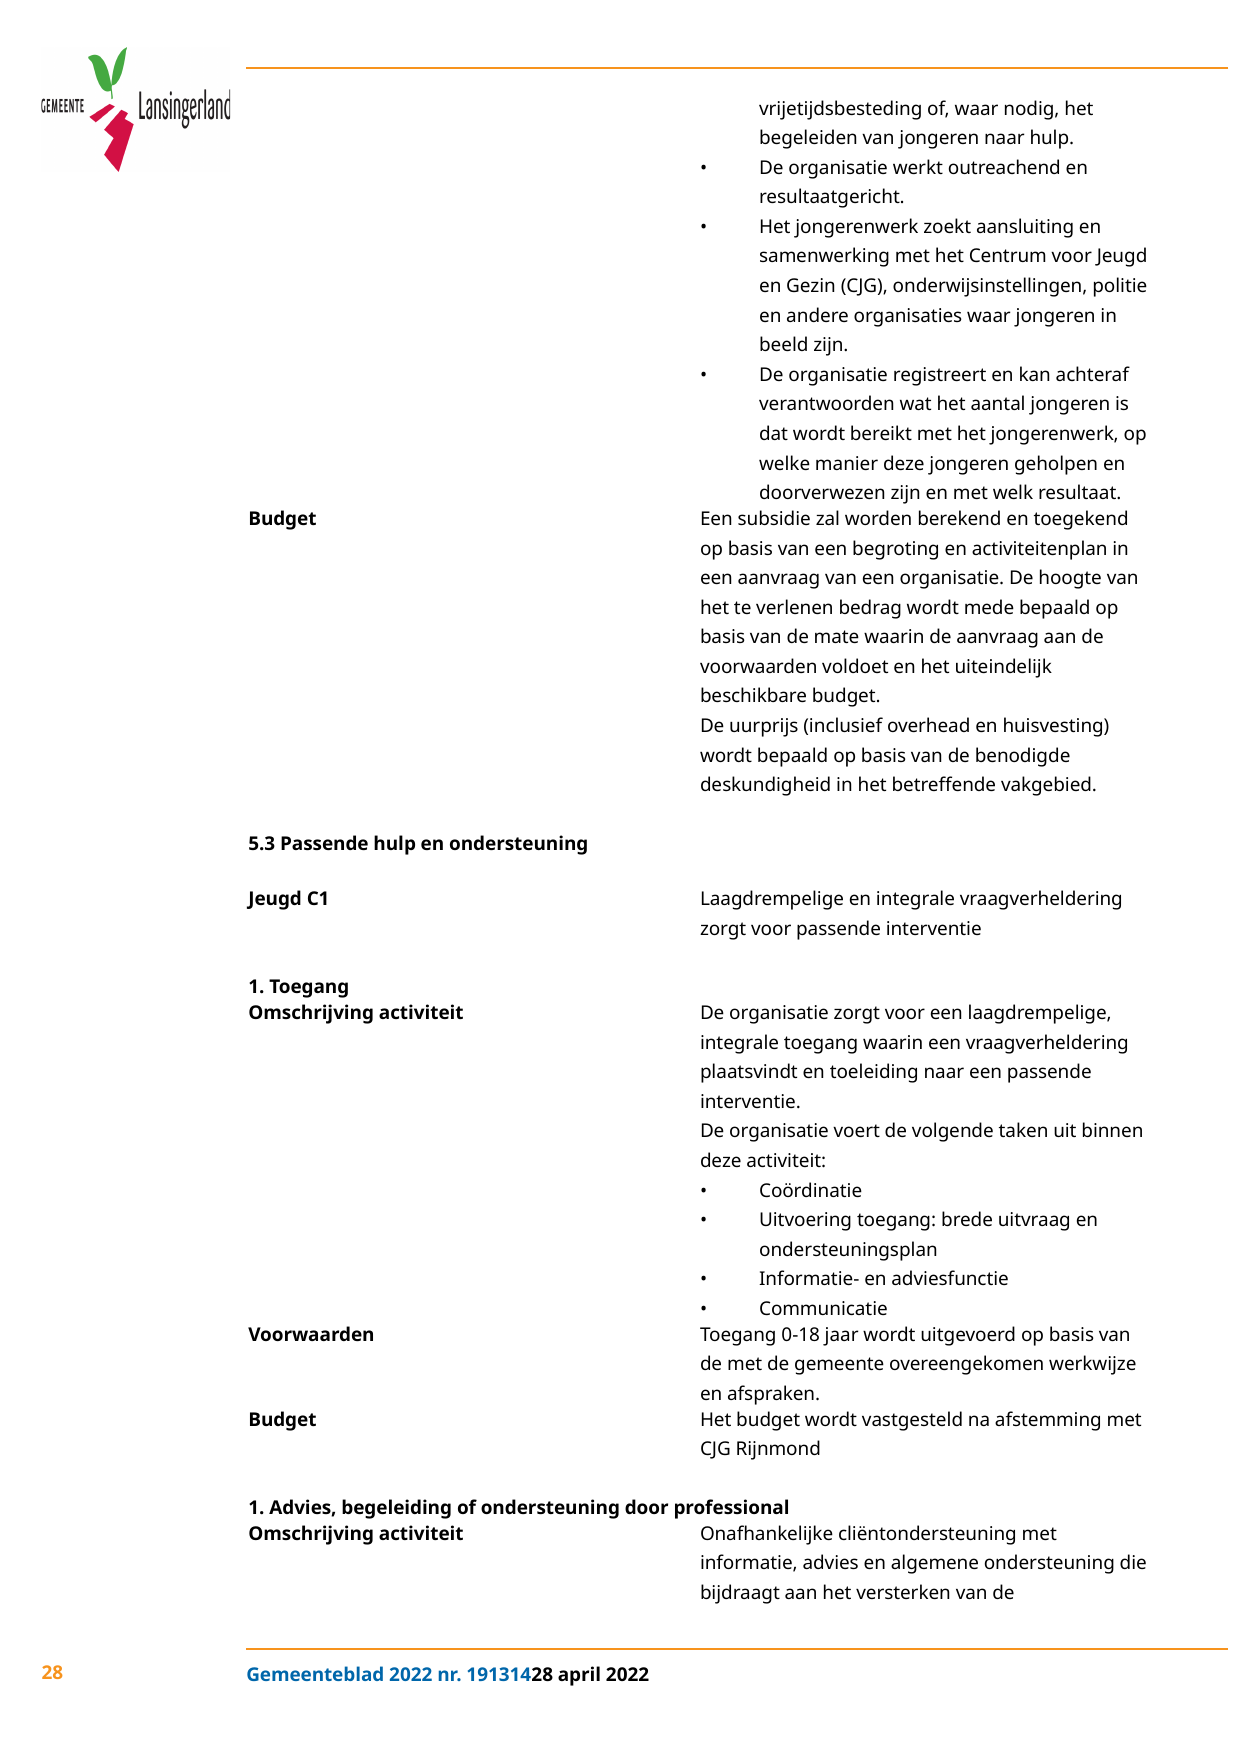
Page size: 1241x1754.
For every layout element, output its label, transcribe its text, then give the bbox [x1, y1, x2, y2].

table_header Laagdrempelige en integrale vraagverheldering zorgt voor passende interventie [700, 885, 1152, 941]
table_cell Toegang 0-18 jaar wordt uitgevoerd op basis van de met de gemeente overeengekomen werkwijze en afspraken. [700, 1321, 1152, 1406]
table_header Jeugd C1 [248, 885, 700, 941]
text 5.3 Passende hulp en ondersteuning [248, 830, 1152, 856]
table_cell De organisatie zorgt voor een laagdrempelige, integrale toegang waarin een vraagverheldering plaatsvindt en toeleiding naar een passende interventie. De organisatie voert de volgende taken uit binnen deze activiteit: Coördinatie Uitvoering toegang: brede uitvraag en ondersteuningsplan Informatie- en adviesfunctie Communicatie [700, 999, 1152, 1321]
table_cell Het budget wordt vastgesteld na afstemming met CJG Rijnmond [700, 1406, 1152, 1461]
table_header 1. Advies, begeleiding of ondersteuning door professional [248, 1494, 1152, 1520]
table_cell [248, 95, 700, 505]
table_cell Een subsidie zal worden berekend en toegekend op basis van een begroting en activiteitenplan in een aanvraag van een organisatie. De hoogte van het te verlenen bedrag wordt mede bepaald op basis van de mate waarin de aanvraag aan de voorwaarden voldoet en het uiteindelijk beschikbare budget. De uurprijs (inclusief overhead en huisvesting) wordt bepaald op basis van de benodigde deskundigheid in het betreffende vakgebied. [700, 505, 1152, 797]
table_cell Voorwaarden [248, 1321, 700, 1406]
table_cell Omschrijving activiteit [248, 1520, 700, 1604]
table_cell Onafhankelijke cliëntondersteuning met informatie, advies en algemene ondersteuning die bijdraagt aan het versterken van de [700, 1520, 1152, 1604]
table_cell Budget [248, 1406, 700, 1461]
table_cell vrijetijdsbesteding of, waar nodig, het begeleiden van jongeren naar hulp. De organisatie werkt outreachend en resultaatgericht. Het jongerenwerk zoekt aansluiting en samenwerking met het Centrum voor Jeugd en Gezin (CJG), onderwijsinstellingen, politie en andere organisaties waar jongeren in beeld zijn. De organisatie registreert en kan achteraf verantwoorden wat het aantal jongeren is dat wordt bereikt met het jongerenwerk, op welke manier deze jongeren geholpen en doorverwezen zijn en met welk resultaat. [700, 95, 1152, 505]
table_cell Omschrijving activiteit [248, 999, 700, 1321]
table_header 1. Toegang [248, 974, 1152, 999]
picture [41, 47, 231, 172]
table_cell Budget [248, 505, 700, 797]
